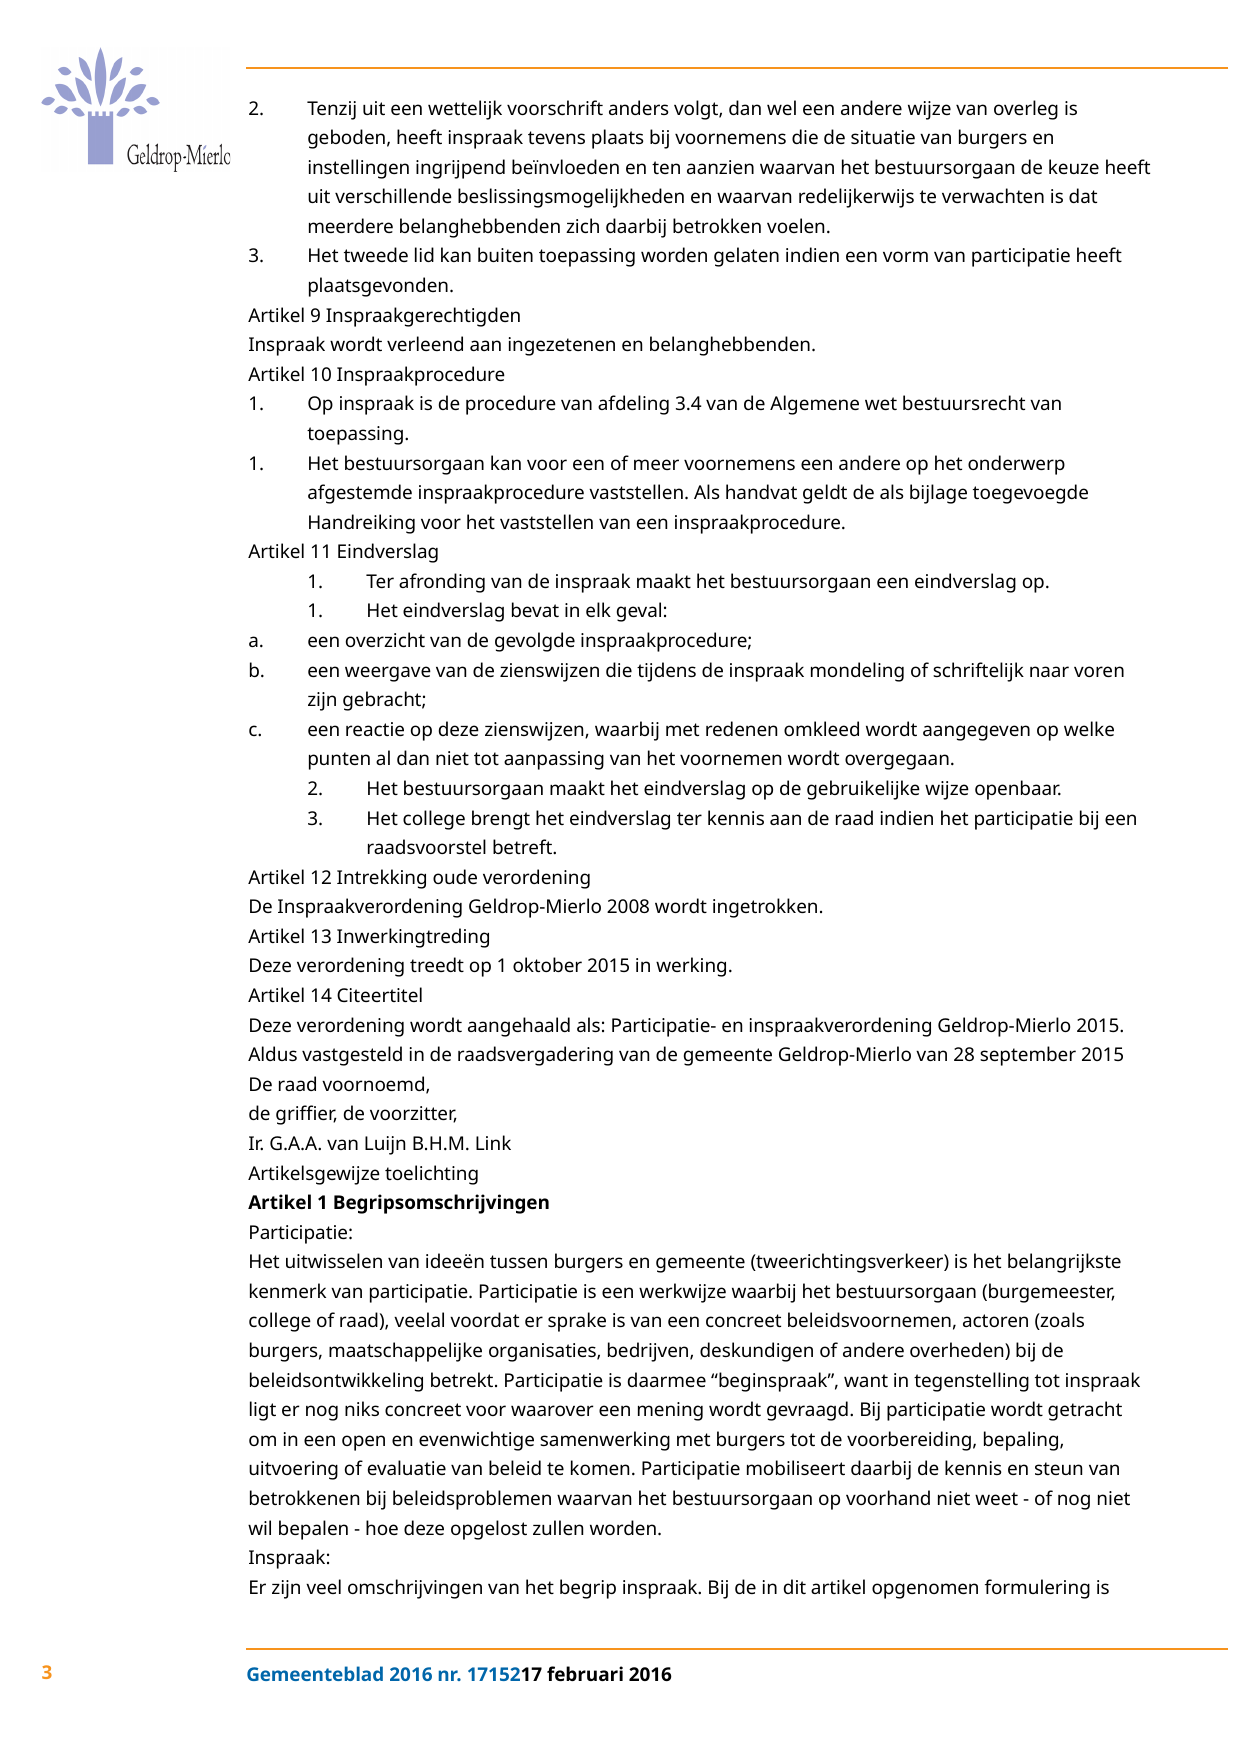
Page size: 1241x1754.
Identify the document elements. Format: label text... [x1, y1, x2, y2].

list Het eindverslag bevat in elk geval: [307, 598, 1152, 623]
text Artikel 11 Eindverslag [248, 538, 1152, 564]
text Het uitwisselen van ideeën tussen burgers en gemeente (tweerichtingsverkeer) is het belangrijkste kenmerk van participatie. Participatie is een werkwijze waarbij het bestuursorgaan (burgemeester, college of raad), veelal voordat er sprake is van een concreet beleidsvoornemen, actoren (zoals burgers, maatschappelijke organisaties, bedrijven, deskundigen of andere overheden) bij de beleidsontwikkeling betrekt. Participatie is daarmee “beginspraak”, want in tegenstelling tot inspraak ligt er nog niks concreet voor waarover een mening wordt gevraagd. Bij participatie wordt getracht om in een open en evenwichtige samenwerking met burgers tot de voorbereiding, bepaling, uitvoering of evaluatie van beleid te komen. Participatie mobiliseert daarbij de kennis en steun van betrokkenen bij beleidsproblemen waarvan het bestuursorgaan op voorhand niet weet - of nog niet wil bepalen - hoe deze opgelost zullen worden. [248, 1248, 1152, 1541]
text Artikel 12 Intrekking oude verordening [248, 864, 1152, 890]
text Aldus vastgesteld in de raadsvergadering van de gemeente Geldrop-Mierlo van 28 september 2015 [248, 1041, 1152, 1067]
text Deze verordening treedt op 1 oktober 2015 in werking. [248, 953, 1152, 978]
list Op inspraak is de procedure van afdeling 3.4 van de Algemene wet bestuursrecht van toepassing. [248, 391, 1152, 446]
text Artikel 10 Inspraakprocedure [248, 361, 1152, 387]
text Ir. G.A.A. van Luijn B.H.M. Link [248, 1130, 1152, 1156]
text Artikelsgewijze toelichting [248, 1160, 1152, 1186]
list een reactie op deze zienswijzen, waarbij met redenen omkleed wordt aangegeven op welke punten al dan niet tot aanpassing van het voornemen wordt overgegaan. [248, 716, 1152, 771]
text Er zijn veel omschrijvingen van het begrip inspraak. Bij de in dit artikel opgenomen formulering is [248, 1574, 1152, 1600]
text De raad voornoemd, [248, 1071, 1152, 1097]
text Inspraak wordt verleend aan ingezetenen en belanghebbenden. [248, 331, 1152, 357]
list een weergave van de zienswijzen die tijdens de inspraak mondeling of schriftelijk naar voren zijn gebracht; [248, 657, 1152, 712]
picture [41, 47, 231, 172]
text de griffier, de voorzitter, [248, 1101, 1152, 1126]
list Ter afronding van de inspraak maakt het bestuursorgaan een eindverslag op. [307, 568, 1152, 594]
text Artikel 1 Begripsomschrijvingen [248, 1189, 1152, 1215]
text Artikel 9 Inspraakgerechtigden [248, 302, 1152, 328]
text Participatie: [248, 1219, 1152, 1245]
text Inspraak: [248, 1544, 1152, 1570]
list Tenzij uit een wettelijk voorschrift anders volgt, dan wel een andere wijze van overleg is geboden, heeft inspraak tevens plaats bij voornemens die de situatie van burgers en instellingen ingrijpend beïnvloeden en ten aanzien waarvan het bestuursorgaan de keuze heeft uit verschillende beslissingsmogelijkheden en waarvan redelijkerwijs te verwachten is dat meerdere belanghebbenden zich daarbij betrokken voelen. [248, 95, 1152, 239]
list Het tweede lid kan buiten toepassing worden gelaten indien een vorm van participatie heeft plaatsgevonden. [248, 243, 1152, 298]
list een overzicht van de gevolgde inspraakprocedure; [248, 627, 1152, 653]
text Artikel 13 Inwerkingtreding [248, 923, 1152, 949]
list Het bestuursorgaan kan voor een of meer voornemens een andere op het onderwerp afgestemde inspraakprocedure vaststellen. Als handvat geldt de als bijlage toegevoegde Handreiking voor het vaststellen van een inspraakprocedure. [248, 450, 1152, 535]
list Het college brengt het eindverslag ter kennis aan de raad indien het participatie bij een raadsvoorstel betreft. [307, 805, 1152, 860]
text Artikel 14 Citeertitel [248, 982, 1152, 1008]
text De Inspraakverordening Geldrop-Mierlo 2008 wordt ingetrokken. [248, 893, 1152, 919]
text Deze verordening wordt aangehaald als: Participatie- en inspraakverordening Geldrop-Mierlo 2015. [248, 1012, 1152, 1038]
list Het bestuursorgaan maakt het eindverslag op de gebruikelijke wijze openbaar. [307, 775, 1152, 801]
